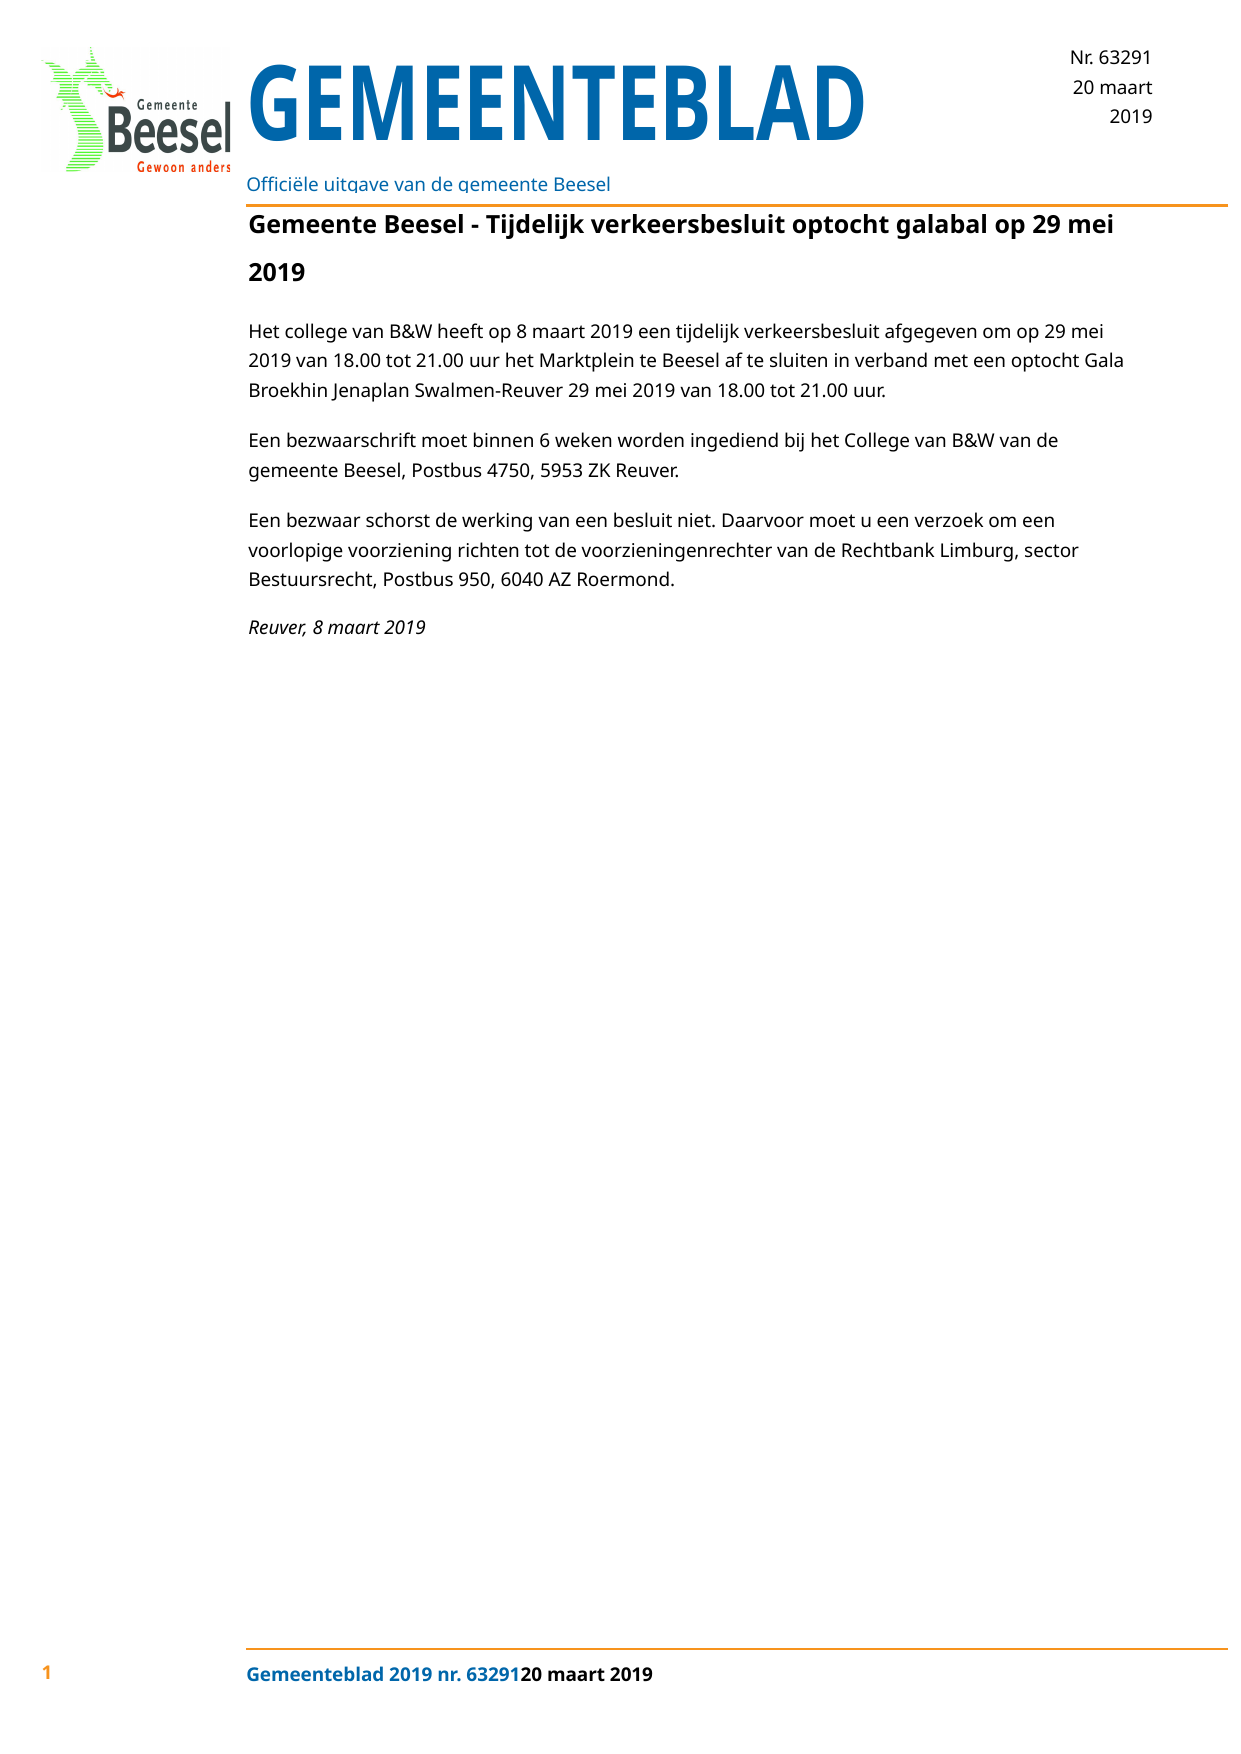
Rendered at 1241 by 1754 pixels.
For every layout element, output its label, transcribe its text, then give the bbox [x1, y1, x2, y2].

text Gemeente Beesel - Tijdelijk verkeersbesluit optocht galabal op 29 mei 2019 [248, 207, 1152, 288]
text Een bezwaar schorst de werking van een besluit niet. Daarvoor moet u een verzoek om een voorlopige voorziening richten tot de voorzieningenrechter van de Rechtbank Limburg, sector Bestuursrecht, Postbus 950, 6040 AZ Roermond. [248, 507, 1152, 592]
picture [41, 47, 231, 172]
text Het college van B&W heeft op 8 maart 2019 een tijdelijk verkeersbesluit afgegeven om op 29 mei 2019 van 18.00 tot 21.00 uur het Marktplein te Beesel af te sluiten in verband met een optocht Gala Broekhin Jenaplan Swalmen-Reuver 29 mei 2019 van 18.00 tot 21.00 uur. [248, 318, 1152, 403]
text Een bezwaarschrift moet binnen 6 weken worden ingediend bij het College van B&W van de gemeente Beesel, Postbus 4750, 5953 ZK Reuver. [248, 427, 1152, 483]
text Reuver, 8 maart 2019 [248, 614, 1152, 640]
